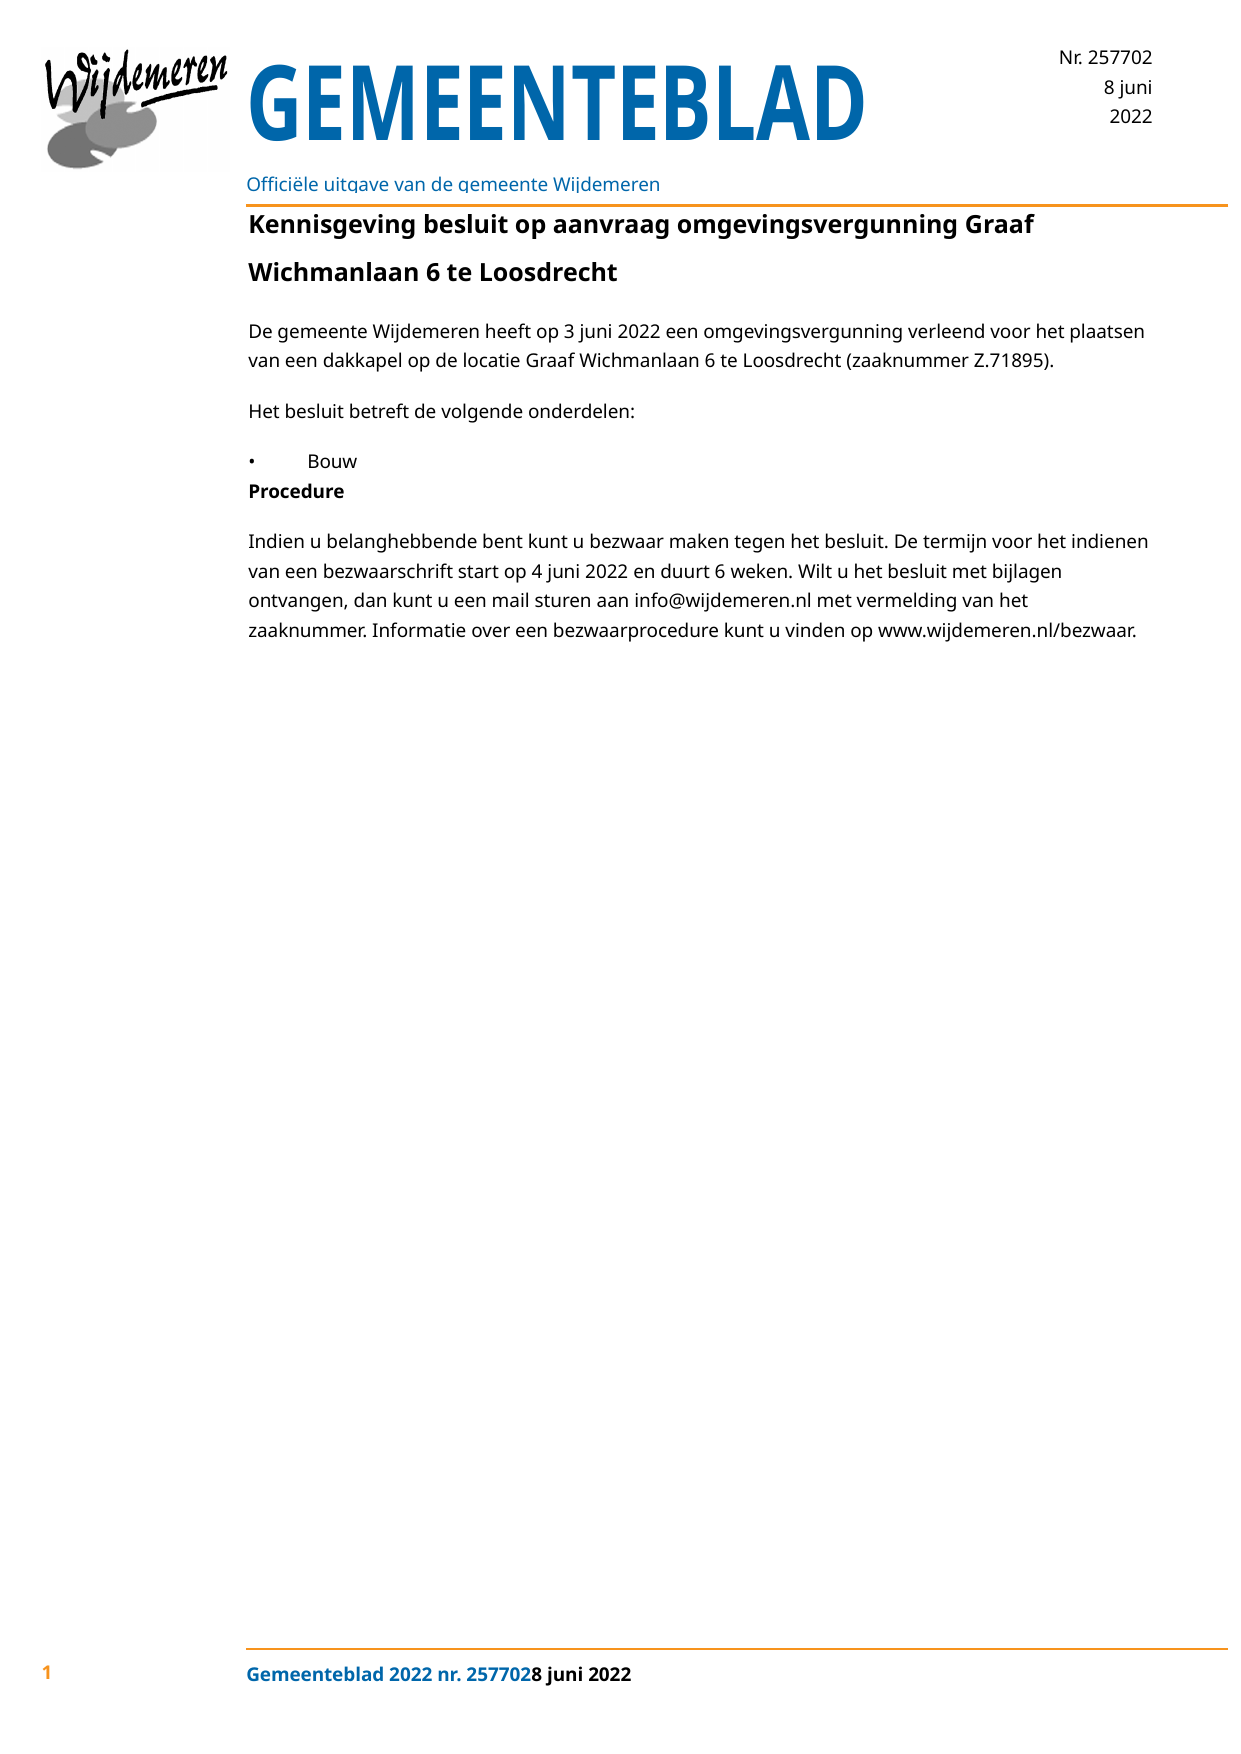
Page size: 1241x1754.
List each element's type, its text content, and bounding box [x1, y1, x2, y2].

text Procedure [248, 478, 1152, 504]
text Indien u belanghebbende bent kunt u bezwaar maken tegen het besluit. De termijn voor het indienen van een bezwaarschrift start op 4 juni 2022 en duurt 6 weken. Wilt u het besluit met bijlagen ontvangen, dan kunt u een mail sturen aan info@wijdemeren.nl met vermelding van het zaaknummer. Informatie over een bezwaarprocedure kunt u vinden op www.wijdemeren.nl/bezwaar. [248, 528, 1152, 643]
picture [41, 47, 231, 172]
text Het besluit betreft de volgende onderdelen: [248, 398, 1152, 424]
text De gemeente Wijdemeren heeft op 3 juni 2022 een omgevingsvergunning verleend voor het plaatsen van een dakkapel op de locatie Graaf Wichmanlaan 6 te Loosdrecht (zaaknummer Z.71895). [248, 318, 1152, 373]
text Kennisgeving besluit op aanvraag omgevingsvergunning Graaf Wichmanlaan 6 te Loosdrecht [248, 207, 1152, 288]
list Bouw [248, 448, 1152, 474]
